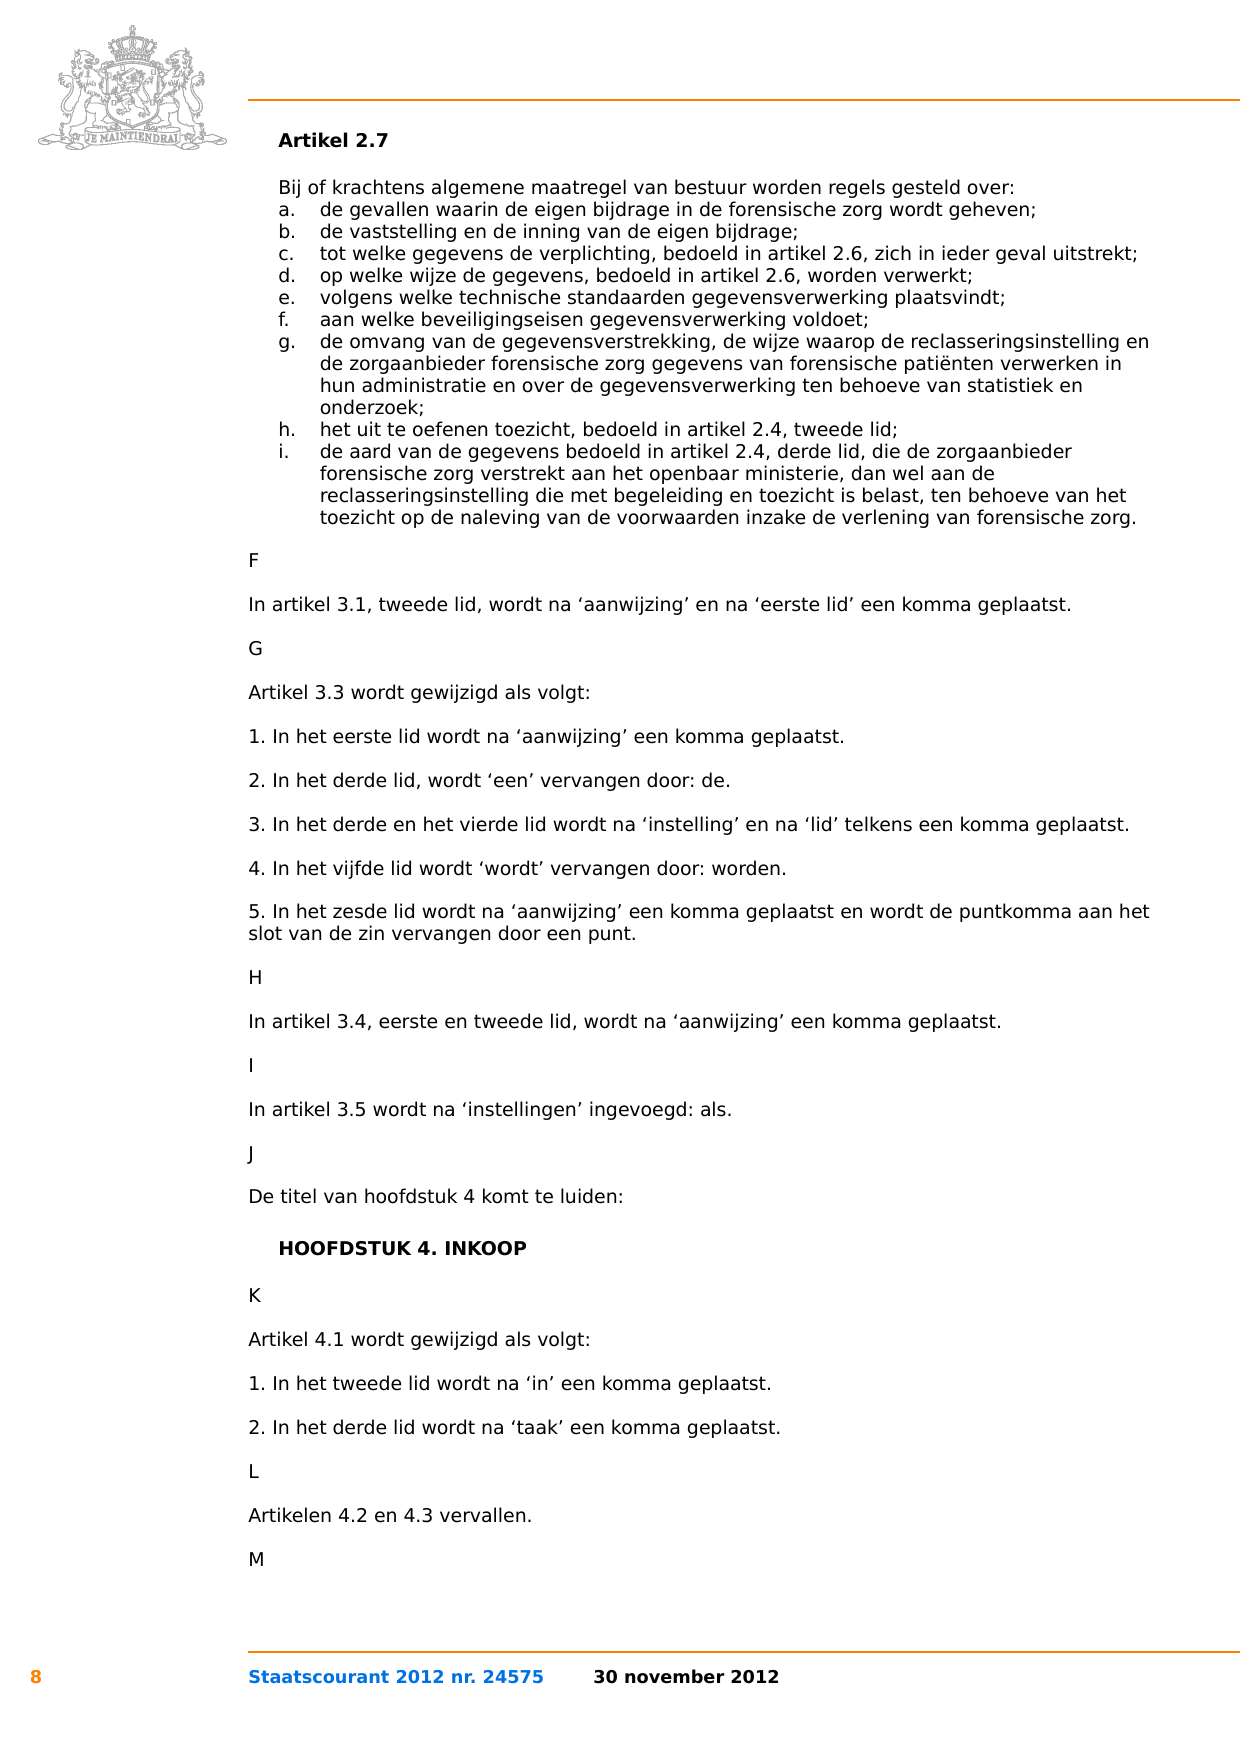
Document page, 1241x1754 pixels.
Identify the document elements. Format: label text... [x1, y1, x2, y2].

text K [248, 1285, 1163, 1307]
text I [248, 1055, 1163, 1077]
text b. de vaststelling en de inning van de eigen bijdrage; [278, 221, 1163, 243]
text 3. In het derde en het vierde lid wordt na ‘instelling’ en na ‘lid’ telkens een komma geplaatst. [248, 813, 1163, 836]
picture [38, 25, 227, 150]
text Artikel 4.1 wordt gewijzigd als volgt: [248, 1329, 1163, 1351]
text Bij of krachtens algemene maatregel van bestuur worden regels gesteld over: [278, 177, 1163, 199]
text M [248, 1548, 1163, 1570]
text F [248, 550, 1163, 572]
text In artikel 3.5 wordt na ‘instellingen’ ingevoegd: als. [248, 1099, 1163, 1121]
text 1. In het eerste lid wordt na ‘aanwijzing’ een komma geplaatst. [248, 726, 1163, 748]
text 5. In het zesde lid wordt na ‘aanwijzing’ een komma geplaatst en wordt de puntkomma aan het slot van de zin vervangen door een punt. [248, 901, 1163, 945]
text 4. In het vijfde lid wordt ‘wordt’ vervangen door: worden. [248, 857, 1163, 879]
text Artikel 3.3 wordt gewijzigd als volgt: [248, 682, 1163, 704]
text g. de omvang van de gegevensverstrekking, de wijze waarop de reclasseringsinstelling en de zorgaanbieder forensische zorg gegevens van forensische patiënten verwerken in hun administratie en over de gegevensverwerking ten behoeve van statistiek en onderzoek; [278, 331, 1163, 419]
subtitle HOOFDSTUK 4. INKOOP [278, 1238, 1163, 1260]
text 1. In het tweede lid wordt na ‘in’ een komma geplaatst. [248, 1373, 1163, 1395]
text L [248, 1461, 1163, 1483]
text J [248, 1142, 1163, 1164]
text G [248, 638, 1163, 660]
text i. de aard van de gegevens bedoeld in artikel 2.4, derde lid, die de zorgaanbieder forensische zorg verstrekt aan het openbaar ministerie, dan wel aan de reclasseringsinstelling die met begeleiding en toezicht is belast, ten behoeve van het toezicht op de naleving van de voorwaarden inzake de verlening van forensische zorg. [278, 441, 1163, 528]
text c. tot welke gegevens de verplichting, bedoeld in artikel 2.6, zich in ieder geval uitstrekt; [278, 243, 1163, 265]
text f. aan welke beveiligingseisen gegevensverwerking voldoet; [278, 309, 1163, 331]
text 2. In het derde lid wordt na ‘taak’ een komma geplaatst. [248, 1417, 1163, 1439]
text In artikel 3.1, tweede lid, wordt na ‘aanwijzing’ en na ‘eerste lid’ een komma geplaatst. [248, 594, 1163, 616]
text H [248, 967, 1163, 989]
subtitle Artikel 2.7 [278, 130, 1163, 152]
text Artikelen 4.2 en 4.3 vervallen. [248, 1504, 1163, 1527]
text In artikel 3.4, eerste en tweede lid, wordt na ‘aanwijzing’ een komma geplaatst. [248, 1011, 1163, 1033]
text h. het uit te oefenen toezicht, bedoeld in artikel 2.4, tweede lid; [278, 419, 1163, 441]
text d. op welke wijze de gegevens, bedoeld in artikel 2.6, worden verwerkt; [278, 265, 1163, 287]
text 2. In het derde lid, wordt ‘een’ vervangen door: de. [248, 770, 1163, 792]
text De titel van hoofdstuk 4 komt te luiden: [248, 1186, 1163, 1208]
text e. volgens welke technische standaarden gegevensverwerking plaatsvindt; [278, 287, 1163, 309]
text a. de gevallen waarin de eigen bijdrage in de forensische zorg wordt geheven; [278, 199, 1163, 221]
